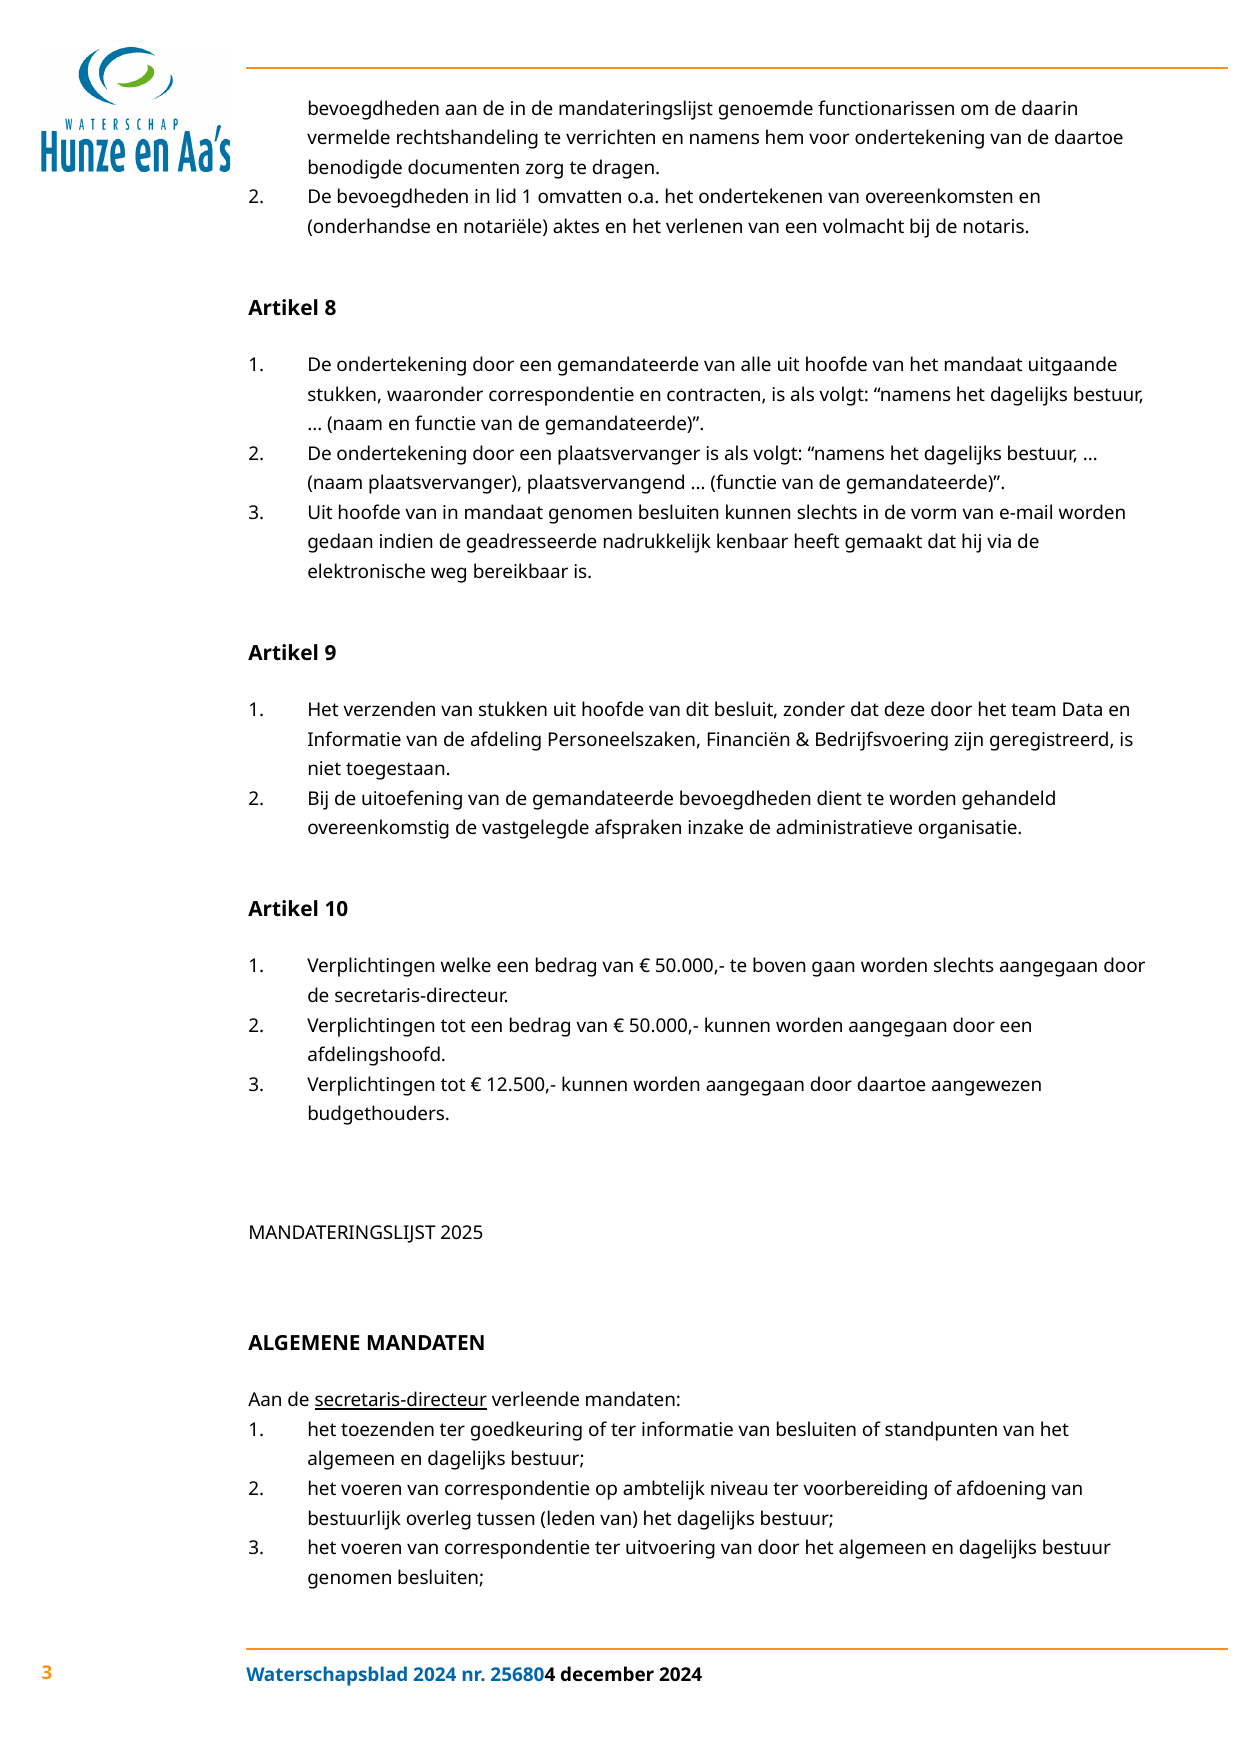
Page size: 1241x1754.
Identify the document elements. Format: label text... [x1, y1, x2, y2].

text Artikel 10 [248, 894, 1152, 923]
text Artikel 9 [248, 638, 1152, 667]
list De ondertekening door een plaatsvervanger is als volgt: “namens het dagelijks bestuur, … (naam plaatsvervanger), plaatsvervangend … (functie van de gemandateerde)”. [248, 440, 1152, 495]
list Verplichtingen welke een bedrag van € 50.000,- te boven gaan worden slechts aangegaan door de secretaris-directeur. [248, 953, 1152, 1008]
list Verplichtingen tot een bedrag van € 50.000,- kunnen worden aangegaan door een afdelingshoofd. [248, 1012, 1152, 1067]
list Het verzenden van stukken uit hoofde van dit besluit, zonder dat deze door het team Data en Informatie van de afdeling Personeelszaken, Financiën & Bedrijfsvoering zijn geregistreerd, is niet toegestaan. [248, 696, 1152, 781]
list het voeren van correspondentie op ambtelijk niveau ter voorbereiding of afdoening van bestuurlijk overleg tussen (leden van) het dagelijks bestuur; [248, 1475, 1152, 1531]
text MANDATERINGSLIJST 2025 [248, 1219, 1152, 1244]
picture [226, 145, 231, 156]
list bevoegdheden aan de in de mandateringslijst genoemde functionarissen om de daarin vermelde rechtshandeling te verrichten en namens hem voor ondertekening van de daartoe benodigde documenten zorg te dragen. [248, 95, 1152, 180]
list het voeren van correspondentie ter uitvoering van door het algemeen en dagelijks bestuur genomen besluiten; [248, 1534, 1152, 1590]
picture [183, 163, 191, 172]
list Bij de uitoefening van de gemandateerde bevoegdheden dient te worden gehandeld overeenkomstig de vastgelegde afspraken inzake de administratieve organisatie. [248, 785, 1152, 840]
list Verplichtingen tot € 12.500,- kunnen worden aangegaan door daartoe aangewezen budgethouders. [248, 1071, 1152, 1126]
list De bevoegdheden in lid 1 omvatten o.a. het ondertekenen van overeenkomsten en (onderhandse en notariële) aktes en het verlenen van een volmacht bij de notaris. [248, 183, 1152, 239]
list Uit hoofde van in mandaat genomen besluiten kunnen slechts in de vorm van e-mail worden gedaan indien de geadresseerde nadrukkelijk kenbaar heeft gemaakt dat hij via de elektronische weg bereikbaar is. [248, 499, 1152, 584]
text ALGEMENE MANDATEN [248, 1328, 1152, 1357]
list De ondertekening door een gemandateerde van alle uit hoofde van het mandaat uitgaande stukken, waaronder correspondentie en contracten, is als volgt: “namens het dagelijks bestuur, … (naam en functie van de gemandateerde)”. [248, 351, 1152, 436]
picture [47, 154, 51, 172]
text Artikel 8 [248, 293, 1152, 322]
picture [41, 47, 231, 172]
text Aan de secretaris-directeur verleende mandaten: [248, 1386, 1152, 1412]
list het toezenden ter goedkeuring of ter informatie van besluiten of standpunten van het algemeen en dagelijks bestuur; [248, 1416, 1152, 1471]
